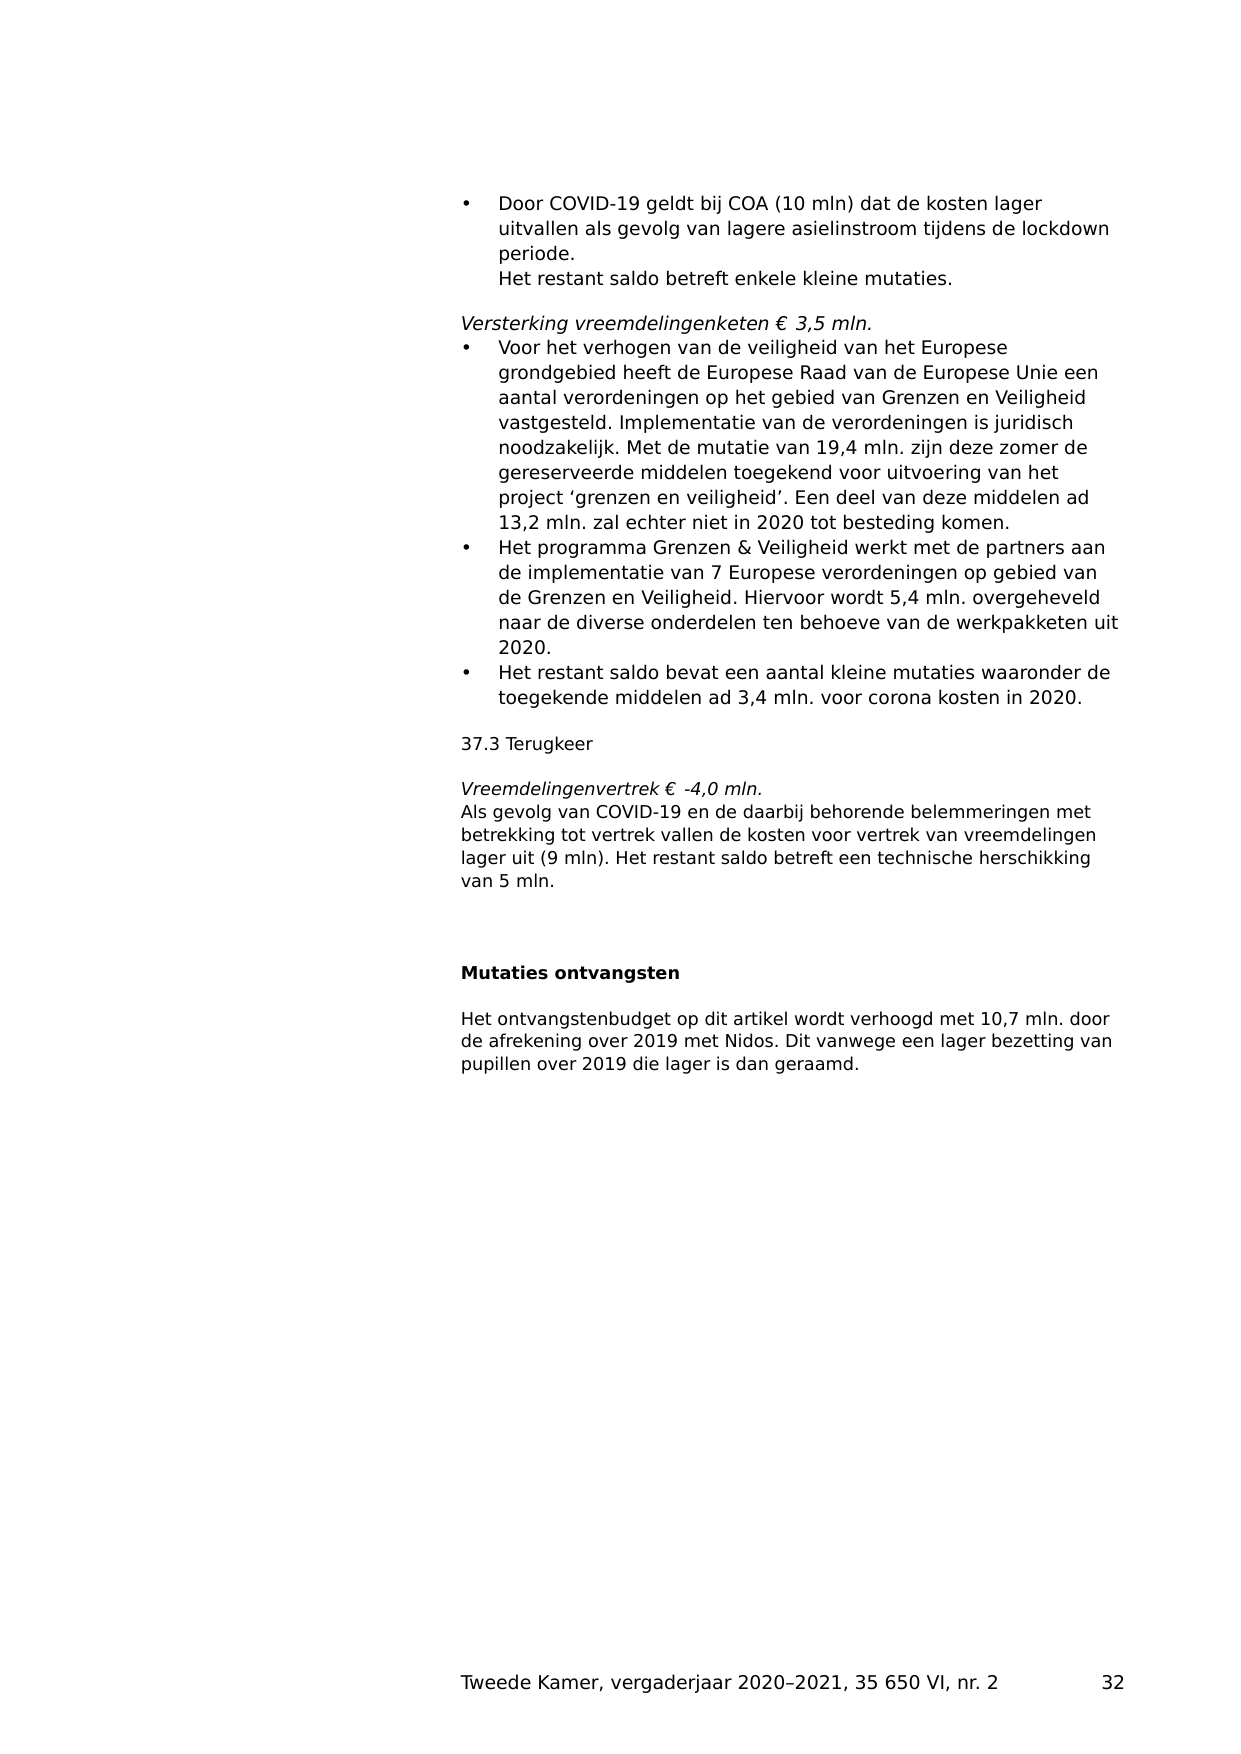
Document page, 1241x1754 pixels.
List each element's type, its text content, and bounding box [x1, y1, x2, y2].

text Mutaties ontvangsten [461, 961, 1125, 984]
text 37.3 Terugkeer Vreemdelingenvertrek € -4,0 mln. Als gevolg van COVID-19 en de daarbij behorende belemmeringen met betrekking tot vertrek vallen de kosten voor vertrek van vreemdelingen lager uit (9 mln). Het restant saldo betreft een technische herschikking van 5 mln. [461, 732, 1125, 938]
list Voor het verhogen van de veiligheid van het Europese grondgebied heeft de Europese Raad van de Europese Unie een aantal verordeningen op het gebied van Grenzen en Veiligheid vastgesteld. Implementatie van de verordeningen is juridisch noodzakelijk. Met de mutatie van 19,4 mln. zijn deze zomer de gereserveerde middelen toegekend voor uitvoering van het project ‘grenzen en veiligheid’. Een deel van deze middelen ad 13,2 mln. zal echter niet in 2020 tot besteding komen. [461, 335, 1125, 535]
list Door COVID-19 geldt bij COA (10 mln) dat de kosten lager uitvallen als gevolg van lagere asielinstroom tijdens de lockdown periode. Het restant saldo betreft enkele kleine mutaties. [461, 191, 1125, 291]
text Het ontvangstenbudget op dit artikel wordt verhoogd met 10,7 mln. door de afrekening over 2019 met Nidos. Dit vanwege een lager bezetting van pupillen over 2019 die lager is dan geraamd. [461, 1007, 1125, 1075]
list Het restant saldo bevat een aantal kleine mutaties waaronder de toegekende middelen ad 3,4 mln. voor corona kosten in 2020. [461, 660, 1125, 710]
list Het programma Grenzen & Veiligheid werkt met de partners aan de implementatie van 7 Europese verordeningen op gebied van de Grenzen en Veiligheid. Hiervoor wordt 5,4 mln. overgeheveld naar de diverse onderdelen ten behoeve van de werkpakketen uit 2020. [461, 535, 1125, 660]
text Versterking vreemdelingenketen € 3,5 mln. [461, 313, 1125, 335]
